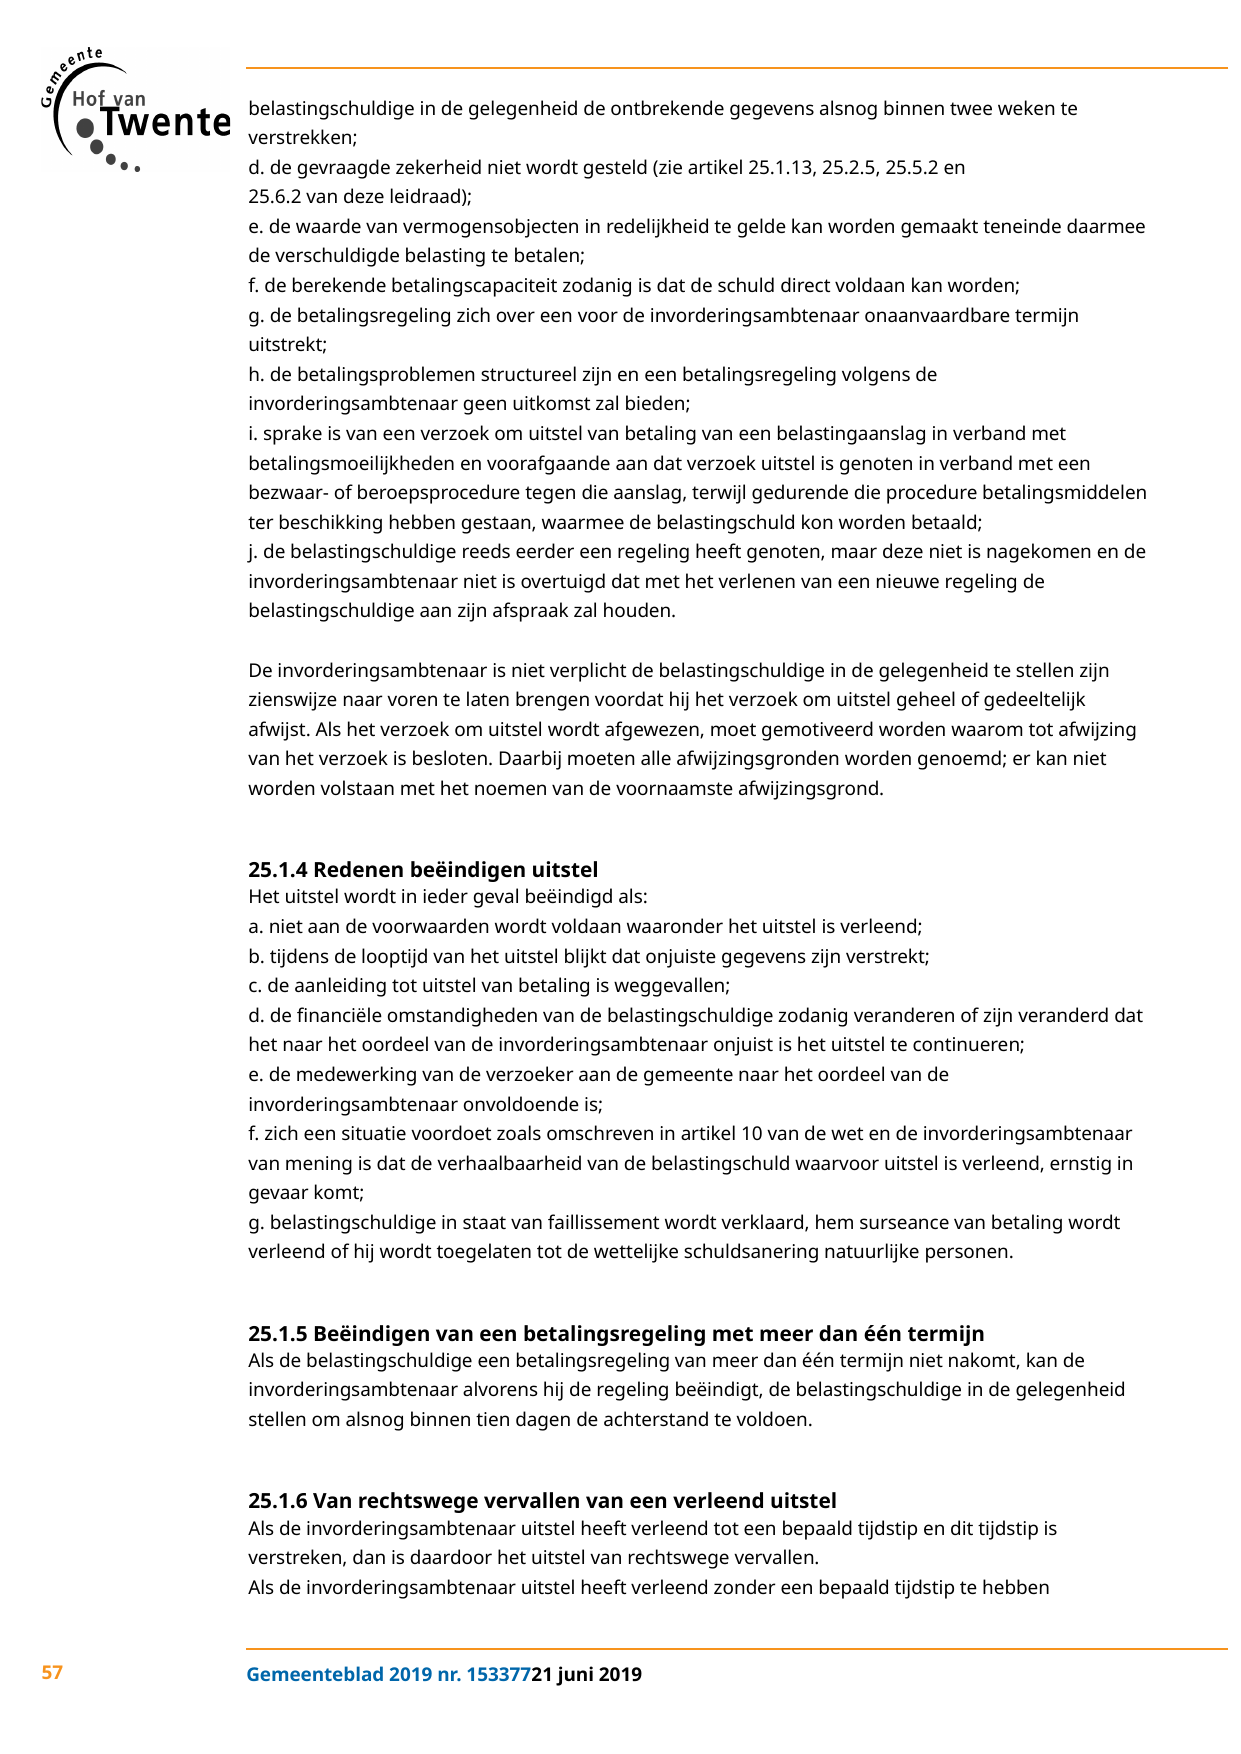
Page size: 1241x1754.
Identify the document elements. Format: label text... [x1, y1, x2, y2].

text f. zich een situatie voordoet zoals omschreven in artikel 10 van de wet en de invorderingsambtenaar van mening is dat de verhaalbaarheid van de belastingschuld waarvoor uitstel is verleend, ernstig in gevaar komt; [248, 1120, 1152, 1205]
text e. de waarde van vermogensobjecten in redelijkheid te gelde kan worden gemaakt teneinde daarmee de verschuldigde belasting te betalen; [248, 213, 1152, 268]
text belastingschuldige in de gelegenheid de ontbrekende gegevens alsnog binnen twee weken te verstrekken; [248, 95, 1152, 150]
text 25.1.6 Van rechtswege vervallen van een verleend uitstel [248, 1486, 1152, 1515]
text g. de betalingsregeling zich over een voor de invorderingsambtenaar onaanvaardbare termijn uitstrekt; [248, 302, 1152, 357]
text 25.1.4 Redenen beëindigen uitstel [248, 855, 1152, 884]
text 25.1.5 Beëindigen van een betalingsregeling met meer dan één termijn [248, 1319, 1152, 1347]
text Als de invorderingsambtenaar uitstel heeft verleend tot een bepaald tijdstip en dit tijdstip is verstreken, dan is daardoor het uitstel van rechtswege vervallen. [248, 1515, 1152, 1570]
text Het uitstel wordt in ieder geval beëindigd als: [248, 884, 1152, 909]
text Als de invorderingsambtenaar uitstel heeft verleend zonder een bepaald tijdstip te hebben [248, 1574, 1152, 1599]
text d. de financiële omstandigheden van de belastingschuldige zodanig veranderen of zijn veranderd dat het naar het oordeel van de invorderingsambtenaar onjuist is het uitstel te continueren; [248, 1002, 1152, 1057]
picture [41, 47, 231, 172]
text g. belastingschuldige in staat van faillissement wordt verklaard, hem surseance van betaling wordt verleend of hij wordt toegelaten tot de wettelijke schuldsanering natuurlijke personen. [248, 1209, 1152, 1264]
text 25.6.2 van deze leidraad); [248, 183, 1152, 209]
text e. de medewerking van de verzoeker aan de gemeente naar het oordeel van de invorderingsambtenaar onvoldoende is; [248, 1061, 1152, 1116]
text Als de belastingschuldige een betalingsregeling van meer dan één termijn niet nakomt, kan de invorderingsambtenaar alvorens hij de regeling beëindigt, de belastingschuldige in de gelegenheid stellen om alsnog binnen tien dagen de achterstand te voldoen. [248, 1347, 1152, 1432]
text j. de belastingschuldige reeds eerder een regeling heeft genoten, maar deze niet is nagekomen en de invorderingsambtenaar niet is overtuigd dat met het verlenen van een nieuwe regeling de belastingschuldige aan zijn afspraak zal houden. [248, 538, 1152, 623]
text i. sprake is van een verzoek om uitstel van betaling van een belastingaanslag in verband met betalingsmoeilijkheden en voorafgaande aan dat verzoek uitstel is genoten in verband met een bezwaar- of beroepsprocedure tegen die aanslag, terwijl gedurende die procedure betalingsmiddelen ter beschikking hebben gestaan, waarmee de belastingschuld kon worden betaald; [248, 420, 1152, 535]
text c. de aanleiding tot uitstel van betaling is weggevallen; [248, 972, 1152, 998]
text b. tijdens de looptijd van het uitstel blijkt dat onjuiste gegevens zijn verstrekt; [248, 943, 1152, 968]
text a. niet aan de voorwaarden wordt voldaan waaronder het uitstel is verleend; [248, 913, 1152, 939]
text d. de gevraagde zekerheid niet wordt gesteld (zie artikel 25.1.13, 25.2.5, 25.5.2 en [248, 154, 1152, 180]
text f. de berekende betalingscapaciteit zodanig is dat de schuld direct voldaan kan worden; [248, 272, 1152, 298]
text h. de betalingsproblemen structureel zijn en een betalingsregeling volgens de invorderingsambtenaar geen uitkomst zal bieden; [248, 361, 1152, 416]
text De invorderingsambtenaar is niet verplicht de belastingschuldige in de gelegenheid te stellen zijn zienswijze naar voren te laten brengen voordat hij het verzoek om uitstel geheel of gedeeltelijk afwijst. Als het verzoek om uitstel wordt afgewezen, moet gemotiveerd worden waarom tot afwijzing van het verzoek is besloten. Daarbij moeten alle afwijzingsgronden worden genoemd; er kan niet worden volstaan met het noemen van de voornaamste afwijzingsgrond. [248, 657, 1152, 801]
